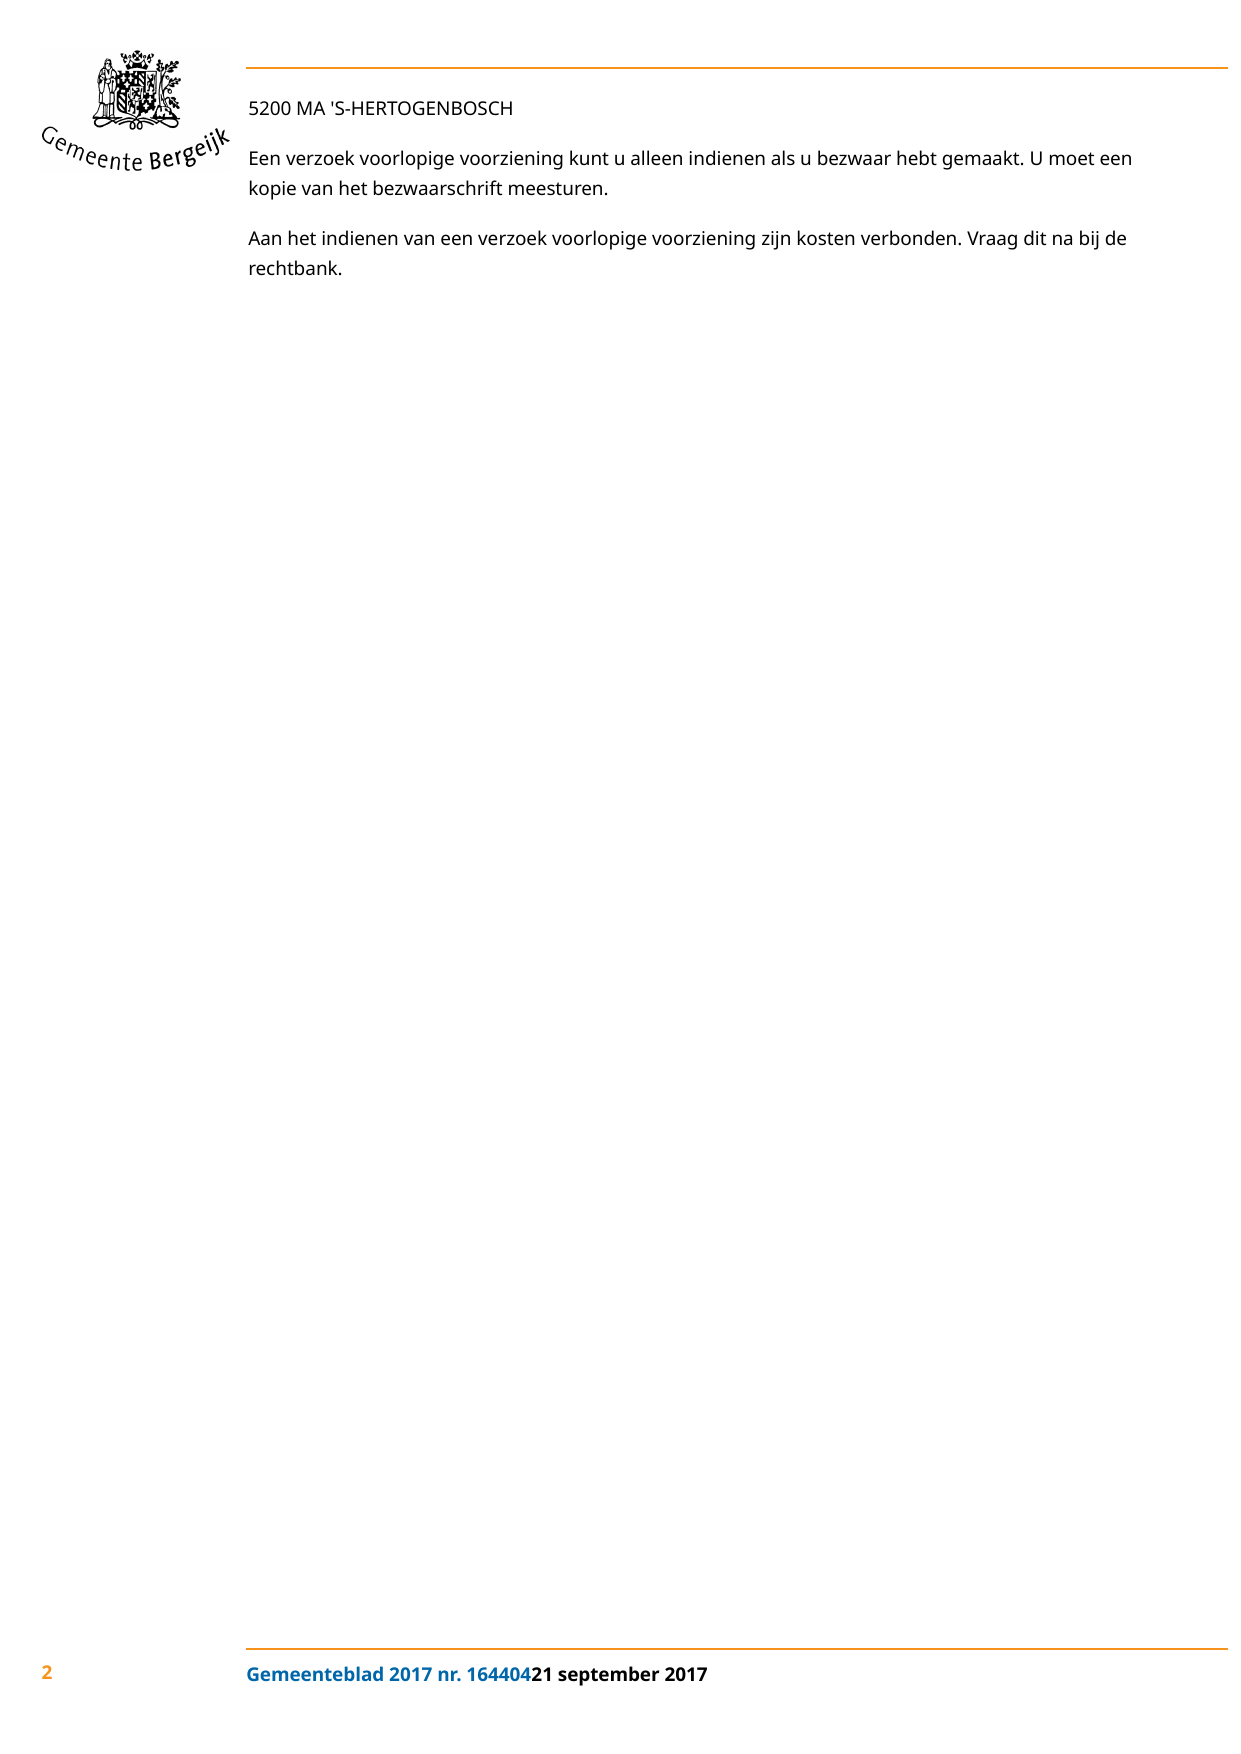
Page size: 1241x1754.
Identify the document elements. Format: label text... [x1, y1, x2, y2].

picture [41, 47, 231, 172]
text 5200 MA 'S-HERTOGENBOSCH [248, 95, 1152, 121]
text Aan het indienen van een verzoek voorlopige voorziening zijn kosten verbonden. Vraag dit na bij de rechtbank. [248, 225, 1152, 281]
text Een verzoek voorlopige voorziening kunt u alleen indienen als u bezwaar hebt gemaakt. U moet een kopie van het bezwaarschrift meesturen. [248, 145, 1152, 201]
